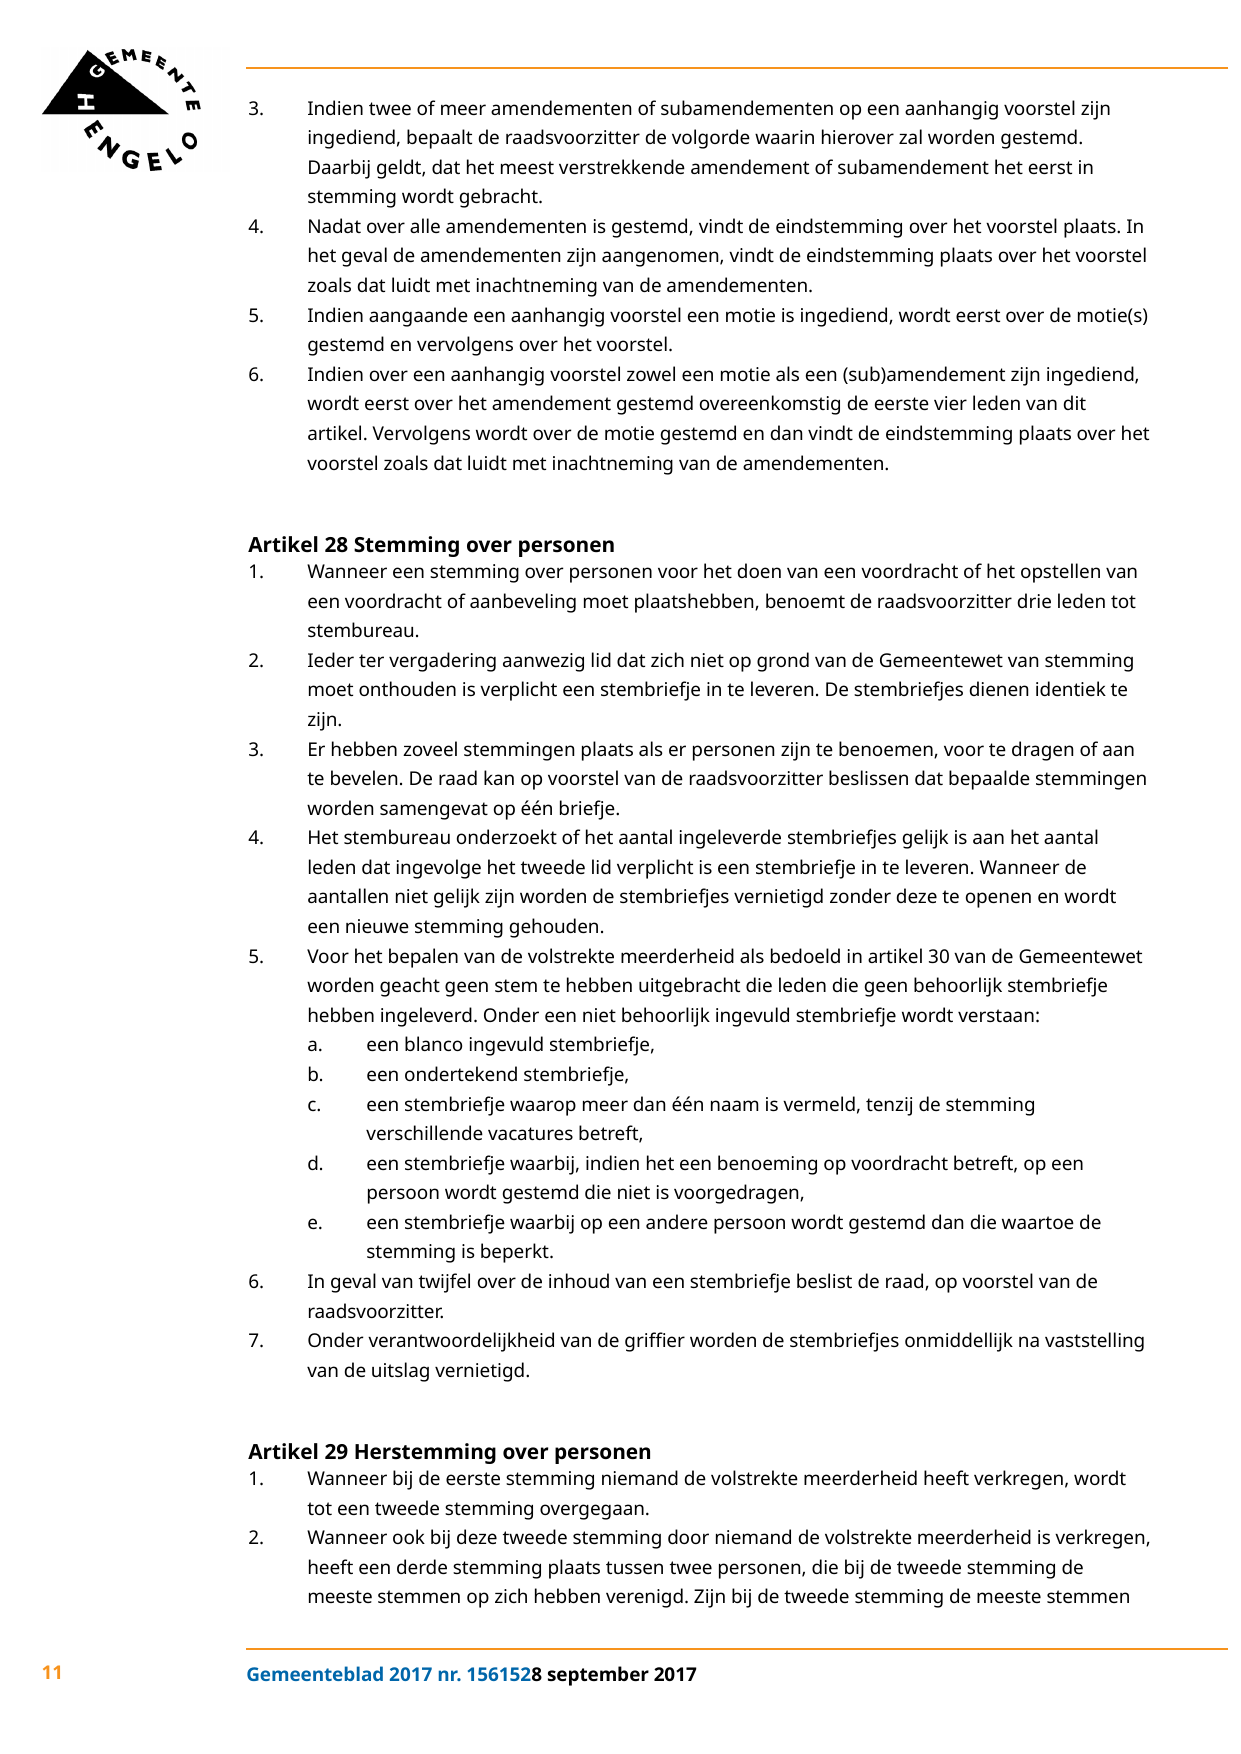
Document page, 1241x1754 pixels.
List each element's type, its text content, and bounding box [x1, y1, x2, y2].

list Indien twee of meer amendementen of subamendementen op een aanhangig voorstel zijn ingediend, bepaalt de raadsvoorzitter de volgorde waarin hierover zal worden gestemd. Daarbij geldt, dat het meest verstrekkende amendement of subamendement het eerst in stemming wordt gebracht. [248, 95, 1152, 209]
list een blanco ingevuld stembriefje, [307, 1032, 1152, 1057]
list Het stembureau onderzoekt of het aantal ingeleverde stembriefjes gelijk is aan het aantal leden dat ingevolge het tweede lid verplicht is een stembriefje in te leveren. Wanneer de aantallen niet gelijk zijn worden de stembriefjes vernietigd zonder deze te openen en wordt een nieuwe stemming gehouden. [248, 824, 1152, 939]
list een stembriefje waarbij, indien het een benoeming op voordracht betreft, op een persoon wordt gestemd die niet is voorgedragen, [307, 1150, 1152, 1205]
list Voor het bepalen van de volstrekte meerderheid als bedoeld in artikel 30 van de Gemeentewet worden geacht geen stem te hebben uitgebracht die leden die geen behoorlijk stembriefje hebben ingeleverd. Onder een niet behoorlijk ingevuld stembriefje wordt verstaan: [248, 943, 1152, 1028]
list Wanneer een stemming over personen voor het doen van een voordracht of het opstellen van een voordracht of aanbeveling moet plaatshebben, benoemt de raadsvoorzitter drie leden tot stembureau. [248, 558, 1152, 643]
list Indien aangaande een aanhangig voorstel een motie is ingediend, wordt eerst over de motie(s) gestemd en vervolgens over het voorstel. [248, 302, 1152, 357]
text Artikel 28 Stemming over personen [248, 530, 1152, 558]
list Indien over een aanhangig voorstel zowel een motie als een (sub)amendement zijn ingediend, wordt eerst over het amendement gestemd overeenkomstig de eerste vier leden van dit artikel. Vervolgens wordt over de motie gestemd en dan vindt de eindstemming plaats over het voorstel zoals dat luidt met inachtneming van de amendementen. [248, 361, 1152, 476]
picture [41, 47, 231, 172]
list Er hebben zoveel stemmingen plaats als er personen zijn te benoemen, voor te dragen of aan te bevelen. De raad kan op voorstel van de raadsvoorzitter beslissen dat bepaalde stemmingen worden samengevat op één briefje. [248, 736, 1152, 821]
text Artikel 29 Herstemming over personen [248, 1437, 1152, 1465]
list Nadat over alle amendementen is gestemd, vindt de eindstemming over het voorstel plaats. In het geval de amendementen zijn aangenomen, vindt de eindstemming plaats over het voorstel zoals dat luidt met inachtneming van de amendementen. [248, 213, 1152, 298]
list In geval van twijfel over de inhoud van een stembriefje beslist de raad, op voorstel van de raadsvoorzitter. [248, 1268, 1152, 1323]
list een stembriefje waarop meer dan één naam is vermeld, tenzij de stemming verschillende vacatures betreft, [307, 1091, 1152, 1146]
list Onder verantwoordelijkheid van de griffier worden de stembriefjes onmiddellijk na vaststelling van de uitslag vernietigd. [248, 1327, 1152, 1383]
list Wanneer ook bij deze tweede stemming door niemand de volstrekte meerderheid is verkregen, heeft een derde stemming plaats tussen twee personen, die bij de tweede stemming de meeste stemmen op zich hebben verenigd. Zijn bij de tweede stemming de meeste stemmen [248, 1524, 1152, 1609]
list Wanneer bij de eerste stemming niemand de volstrekte meerderheid heeft verkregen, wordt tot een tweede stemming overgegaan. [248, 1465, 1152, 1521]
list een stembriefje waarbij op een andere persoon wordt gestemd dan die waartoe de stemming is beperkt. [307, 1209, 1152, 1264]
list een ondertekend stembriefje, [307, 1061, 1152, 1087]
list Ieder ter vergadering aanwezig lid dat zich niet op grond van de Gemeentewet van stemming moet onthouden is verplicht een stembriefje in te leveren. De stembriefjes dienen identiek te zijn. [248, 647, 1152, 732]
